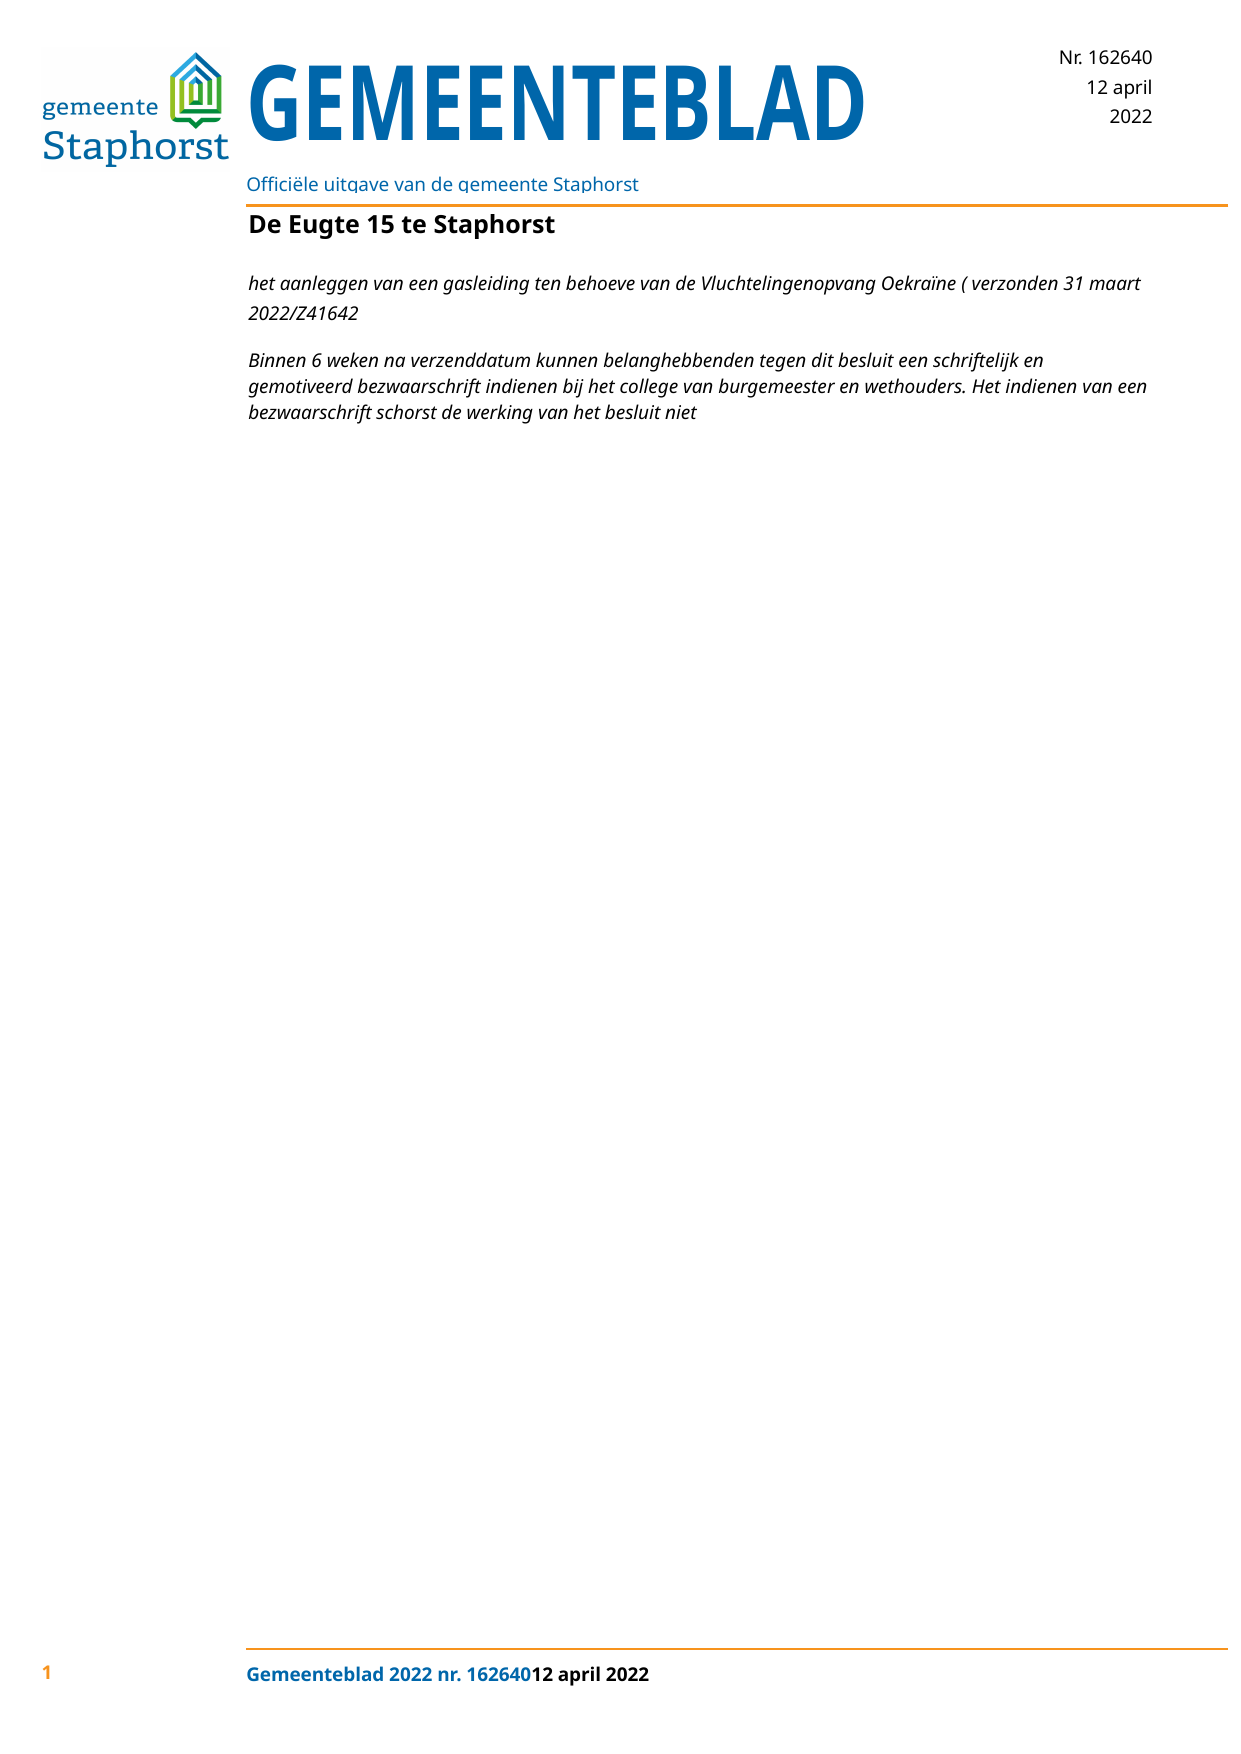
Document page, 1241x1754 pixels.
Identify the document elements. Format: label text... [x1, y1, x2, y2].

text Binnen 6 weken na verzenddatum kunnen belanghebbenden tegen dit besluit een schriftelijk en gemotiveerd bezwaarschrift indienen bij het college van burgemeester en wethouders. Het indienen van een bezwaarschrift schorst de werking van het besluit niet [248, 348, 1152, 425]
text het aanleggen van een gasleiding ten behoeve van de Vluchtelingenopvang Oekraïne ( verzonden 31 maart 2022/Z41642 [248, 270, 1152, 326]
picture [41, 47, 231, 172]
text De Eugte 15 te Staphorst [248, 207, 1152, 241]
